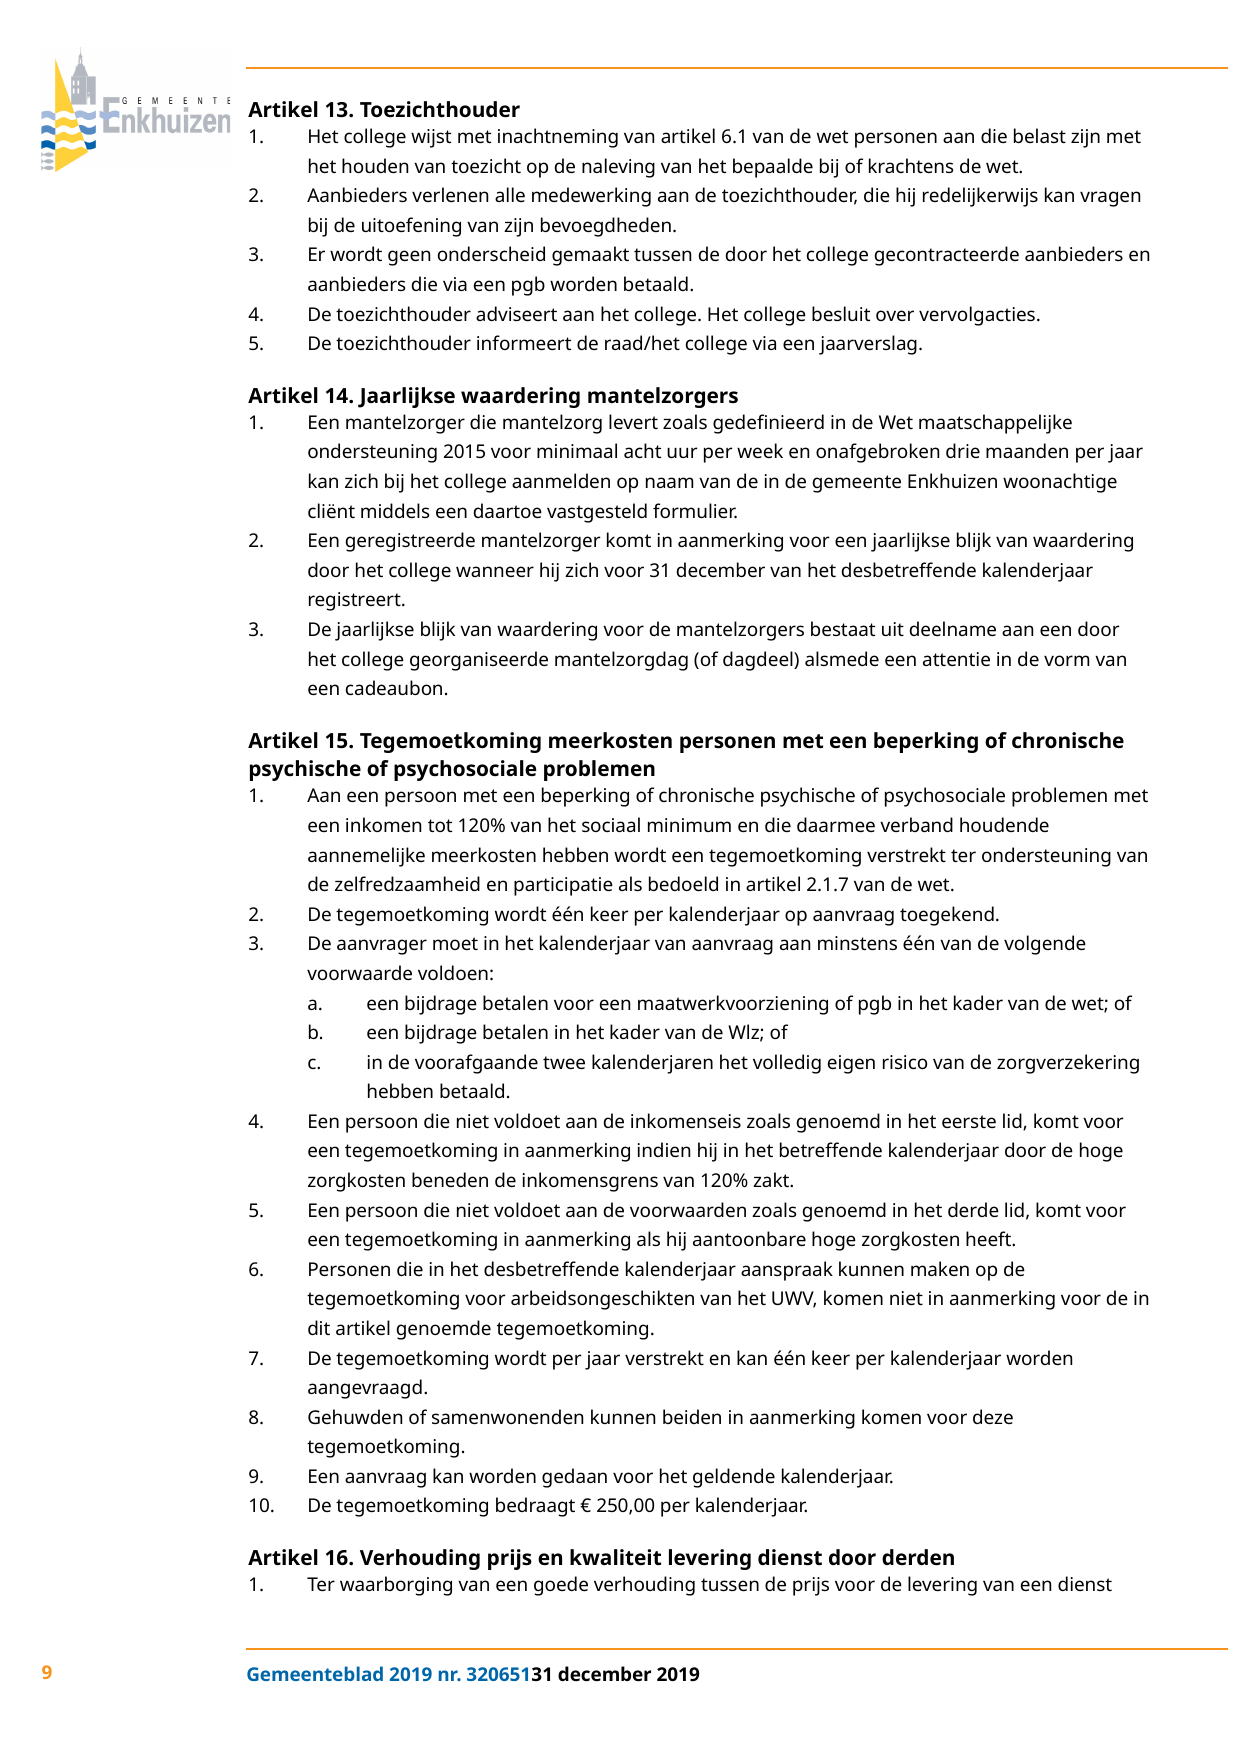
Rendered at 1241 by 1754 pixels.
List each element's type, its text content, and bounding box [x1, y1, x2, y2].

list De toezichthouder adviseert aan het college. Het college besluit over vervolgacties. [248, 301, 1152, 326]
list De tegemoetkoming bedraagt € 250,00 per kalenderjaar. [248, 1493, 1152, 1518]
list Het college wijst met inachtneming van artikel 6.1 van de wet personen aan die belast zijn met het houden van toezicht op de naleving van het bepaalde bij of krachtens de wet. [248, 123, 1152, 178]
list Een mantelzorger die mantelzorg levert zoals gedefinieerd in de Wet maatschappelijke ondersteuning 2015 voor minimaal acht uur per week en onafgebroken drie maanden per jaar kan zich bij het college aanmelden op naam van de in de gemeente Enkhuizen woonachtige cliënt middels een daartoe vastgesteld formulier. [248, 409, 1152, 524]
list De toezichthouder informeert de raad/het college via een jaarverslag. [248, 330, 1152, 356]
list Personen die in het desbetreffende kalenderjaar aanspraak kunnen maken op de tegemoetkoming voor arbeidsongeschikten van het UWV, komen niet in aanmerking voor de in dit artikel genoemde tegemoetkoming. [248, 1256, 1152, 1341]
list Er wordt geen onderscheid gemaakt tussen de door het college gecontracteerde aanbieders en aanbieders die via een pgb worden betaald. [248, 242, 1152, 297]
list in de voorafgaande twee kalenderjaren het volledig eigen risico van de zorgverzekering hebben betaald. [307, 1049, 1152, 1104]
list Een aanvraag kan worden gedaan voor het geldende kalenderjaar. [248, 1463, 1152, 1489]
list Ter waarborging van een goede verhouding tussen de prijs voor de levering van een dienst [248, 1572, 1152, 1597]
list Een persoon die niet voldoet aan de inkomenseis zoals genoemd in het eerste lid, komt voor een tegemoetkoming in aanmerking indien hij in het betreffende kalenderjaar door de hoge zorgkosten beneden de inkomensgrens van 120% zakt. [248, 1108, 1152, 1193]
text Artikel 14. Jaarlijkse waardering mantelzorgers [248, 381, 1152, 409]
text Artikel 13. Toezichthouder [248, 95, 1152, 123]
list een bijdrage betalen voor een maatwerkvoorziening of pgb in het kader van de wet; of [307, 990, 1152, 1016]
list De tegemoetkoming wordt per jaar verstrekt en kan één keer per kalenderjaar worden aangevraagd. [248, 1345, 1152, 1400]
picture [41, 47, 231, 172]
text Artikel 16. Verhouding prijs en kwaliteit levering dienst door derden [248, 1543, 1152, 1572]
list De jaarlijkse blijk van waardering voor de mantelzorgers bestaat uit deelname aan een door het college georganiseerde mantelzorgdag (of dagdeel) alsmede een attentie in de vorm van een cadeaubon. [248, 616, 1152, 701]
list De tegemoetkoming wordt één keer per kalenderjaar op aanvraag toegekend. [248, 901, 1152, 927]
text Artikel 15. Tegemoetkoming meerkosten personen met een beperking of chronische psychische of psychosociale problemen [248, 726, 1152, 783]
list een bijdrage betalen in het kader van de Wlz; of [307, 1019, 1152, 1045]
list Aanbieders verlenen alle medewerking aan de toezichthouder, die hij redelijkerwijs kan vragen bij de uitoefening van zijn bevoegdheden. [248, 182, 1152, 238]
list Een geregistreerde mantelzorger komt in aanmerking voor een jaarlijkse blijk van waardering door het college wanneer hij zich voor 31 december van het desbetreffende kalenderjaar registreert. [248, 527, 1152, 612]
list Aan een persoon met een beperking of chronische psychische of psychosociale problemen met een inkomen tot 120% van het sociaal minimum en die daarmee verband houdende aannemelijke meerkosten hebben wordt een tegemoetkoming verstrekt ter ondersteuning van de zelfredzaamheid en participatie als bedoeld in artikel 2.1.7 van de wet. [248, 783, 1152, 897]
list De aanvrager moet in het kalenderjaar van aanvraag aan minstens één van de volgende voorwaarde voldoen: [248, 931, 1152, 986]
list Een persoon die niet voldoet aan de voorwaarden zoals genoemd in het derde lid, komt voor een tegemoetkoming in aanmerking als hij aantoonbare hoge zorgkosten heeft. [248, 1197, 1152, 1252]
list Gehuwden of samenwonenden kunnen beiden in aanmerking komen voor deze tegemoetkoming. [248, 1404, 1152, 1459]
